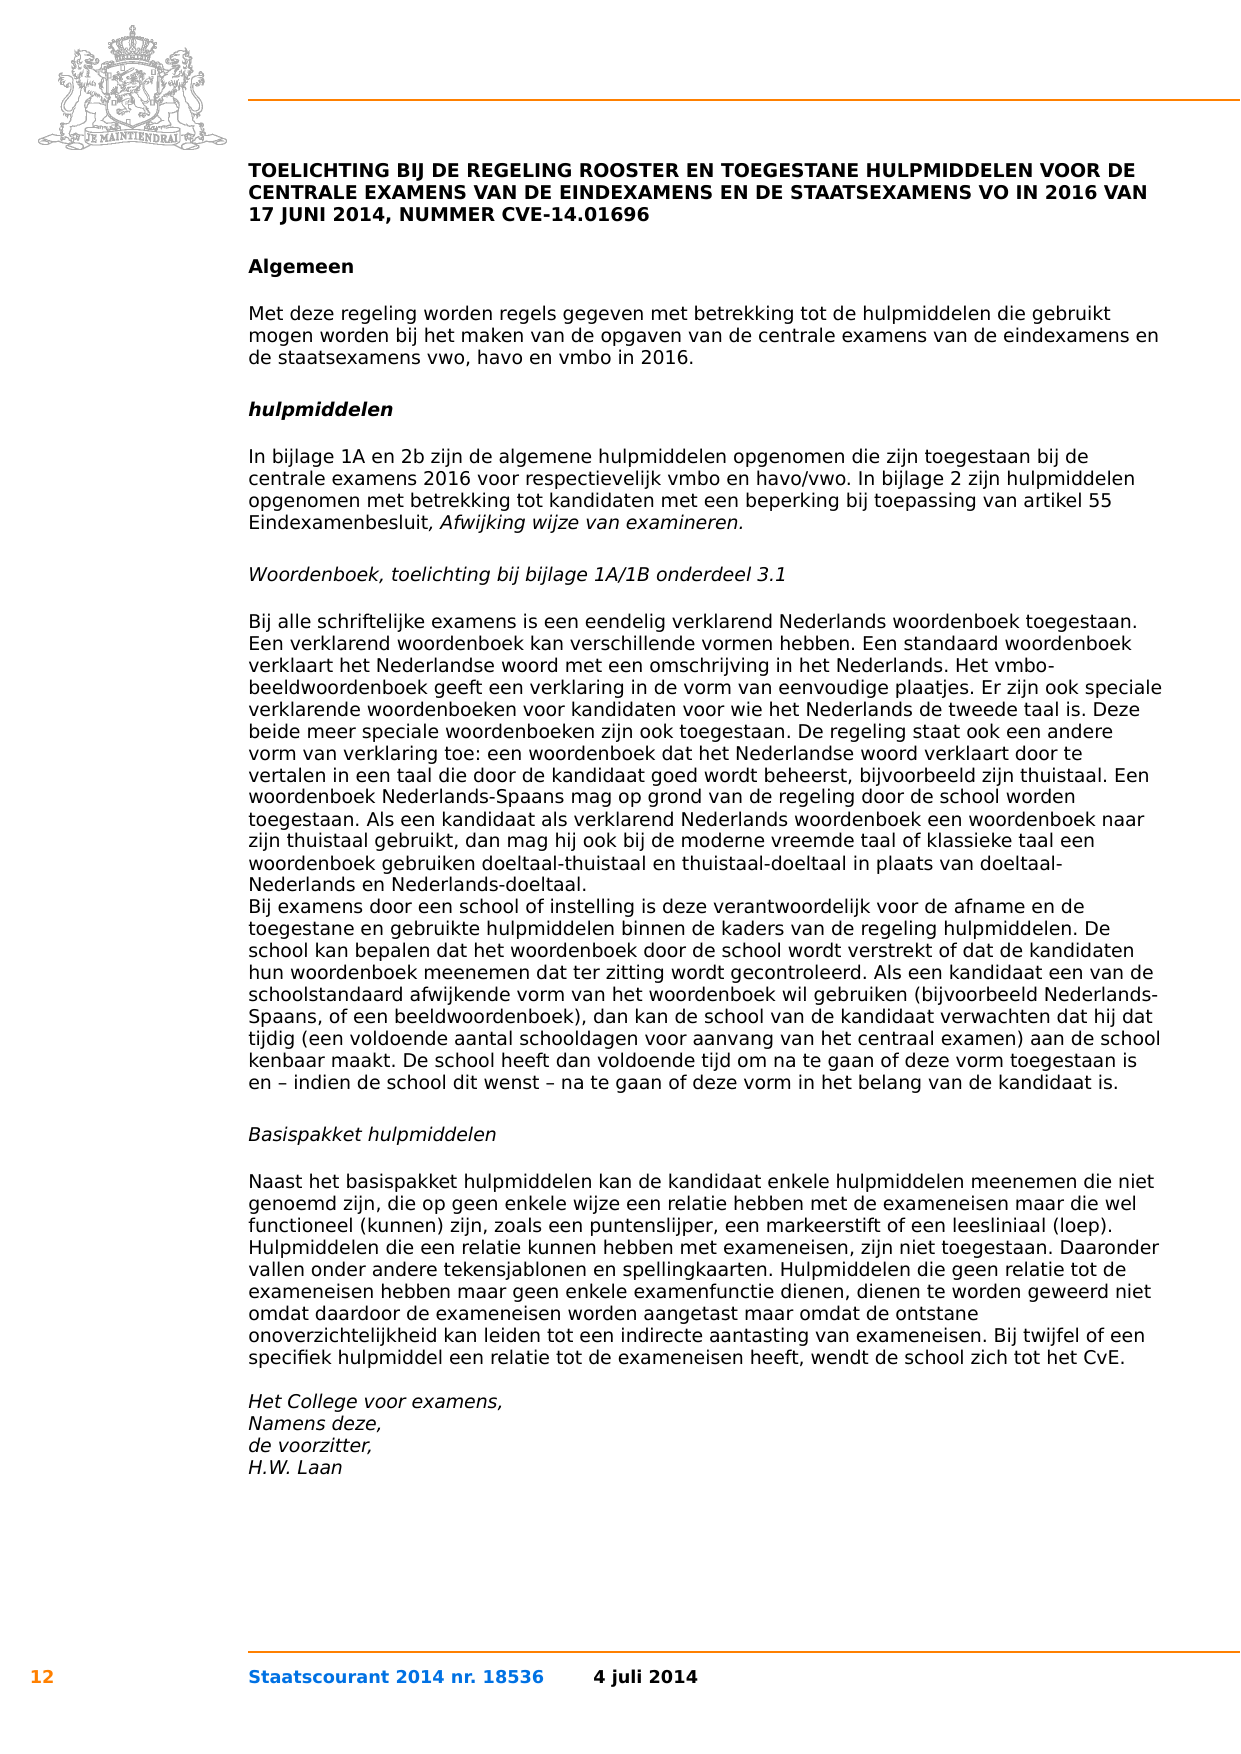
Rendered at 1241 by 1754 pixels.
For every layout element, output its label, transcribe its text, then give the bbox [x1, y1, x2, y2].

picture [38, 25, 227, 150]
text Naast het basispakket hulpmiddelen kan de kandidaat enkele hulpmiddelen meenemen die niet genoemd zijn, die op geen enkele wijze een relatie hebben met de exameneisen maar die wel functioneel (kunnen) zijn, zoals een puntenslijper, een markeerstift of een leesliniaal (loep). Hulpmiddelen die een relatie kunnen hebben met exameneisen, zijn niet toegestaan. Daaronder vallen onder andere tekensjablonen en spellingkaarten. Hulpmiddelen die geen relatie tot de exameneisen hebben maar geen enkele examenfunctie dienen, dienen te worden geweerd niet omdat daardoor de exameneisen worden aangetast maar omdat de ontstane onoverzichtelijkheid kan leiden tot een indirecte aantasting van exameneisen. Bij twijfel of een specifiek hulpmiddel een relatie tot de exameneisen heeft, wendt de school zich tot het CvE. [248, 1171, 1163, 1369]
text Bij examens door een school of instelling is deze verantwoordelijk voor de afname en de toegestane en gebruikte hulpmiddelen binnen de kaders van de regeling hulpmiddelen. De school kan bepalen dat het woordenboek door de school wordt verstrekt of dat de kandidaten hun woordenboek meenemen dat ter zitting wordt gecontroleerd. Als een kandidaat een van de schoolstandaard afwijkende vorm van het woordenboek wil gebruiken (bijvoorbeeld Nederlands-Spaans, of een beeldwoordenboek), dan kan de school van de kandidaat verwachten dat hij dat tijdig (een voldoende aantal schooldagen voor aanvang van het centraal examen) aan de school kenbaar maakt. De school heeft dan voldoende tijd om na te gaan of deze vorm toegestaan is en – indien de school dit wenst – na te gaan of deze vorm in het belang van de kandidaat is. [248, 896, 1163, 1094]
subtitle Basispakket hulpmiddelen [248, 1124, 1163, 1146]
text Het College voor examens, Namens deze, de voorzitter, H.W. Laan [248, 1391, 1163, 1479]
text Bij alle schriftelijke examens is een eendelig verklarend Nederlands woordenboek toegestaan. Een verklarend woordenboek kan verschillende vormen hebben. Een standaard woordenboek verklaart het Nederlandse woord met een omschrijving in het Nederlands. Het vmbo-beeldwoordenboek geeft een verklaring in de vorm van eenvoudige plaatjes. Er zijn ook speciale verklarende woordenboeken voor kandidaten voor wie het Nederlands de tweede taal is. Deze beide meer speciale woordenboeken zijn ook toegestaan. De regeling staat ook een andere vorm van verklaring toe: een woordenboek dat het Nederlandse woord verklaart door te vertalen in een taal die door de kandidaat goed wordt beheerst, bijvoorbeeld zijn thuistaal. Een woordenboek Nederlands-Spaans mag op grond van de regeling door de school worden toegestaan. Als een kandidaat als verklarend Nederlands woordenboek een woordenboek naar zijn thuistaal gebruikt, dan mag hij ook bij de moderne vreemde taal of klassieke taal een woordenboek gebruiken doeltaal-thuistaal en thuistaal-doeltaal in plaats van doeltaal-Nederlands en Nederlands-doeltaal. [248, 611, 1163, 896]
subtitle TOELICHTING BIJ DE REGELING ROOSTER EN TOEGESTANE HULPMIDDELEN VOOR DE CENTRALE EXAMENS VAN DE EINDEXAMENS EN DE STAATSEXAMENS VO IN 2016 VAN 17 JUNI 2014, NUMMER CVE-14.01696 [248, 160, 1163, 226]
subtitle Algemeen [248, 256, 1163, 278]
subtitle Woordenboek, toelichting bij bijlage 1A/1B onderdeel 3.1 [248, 564, 1163, 586]
text In bijlage 1A en 2b zijn de algemene hulpmiddelen opgenomen die zijn toegestaan bij de centrale examens 2016 voor respectievelijk vmbo en havo/vwo. In bijlage 2 zijn hulpmiddelen opgenomen met betrekking tot kandidaten met een beperking bij toepassing van artikel 55 Eindexamenbesluit, Afwijking wijze van examineren. [248, 446, 1163, 534]
text Met deze regeling worden regels gegeven met betrekking tot de hulpmiddelen die gebruikt mogen worden bij het maken van de opgaven van de centrale examens van de eindexamens en de staatsexamens vwo, havo en vmbo in 2016. [248, 303, 1163, 369]
subtitle hulpmiddelen [248, 399, 1163, 421]
